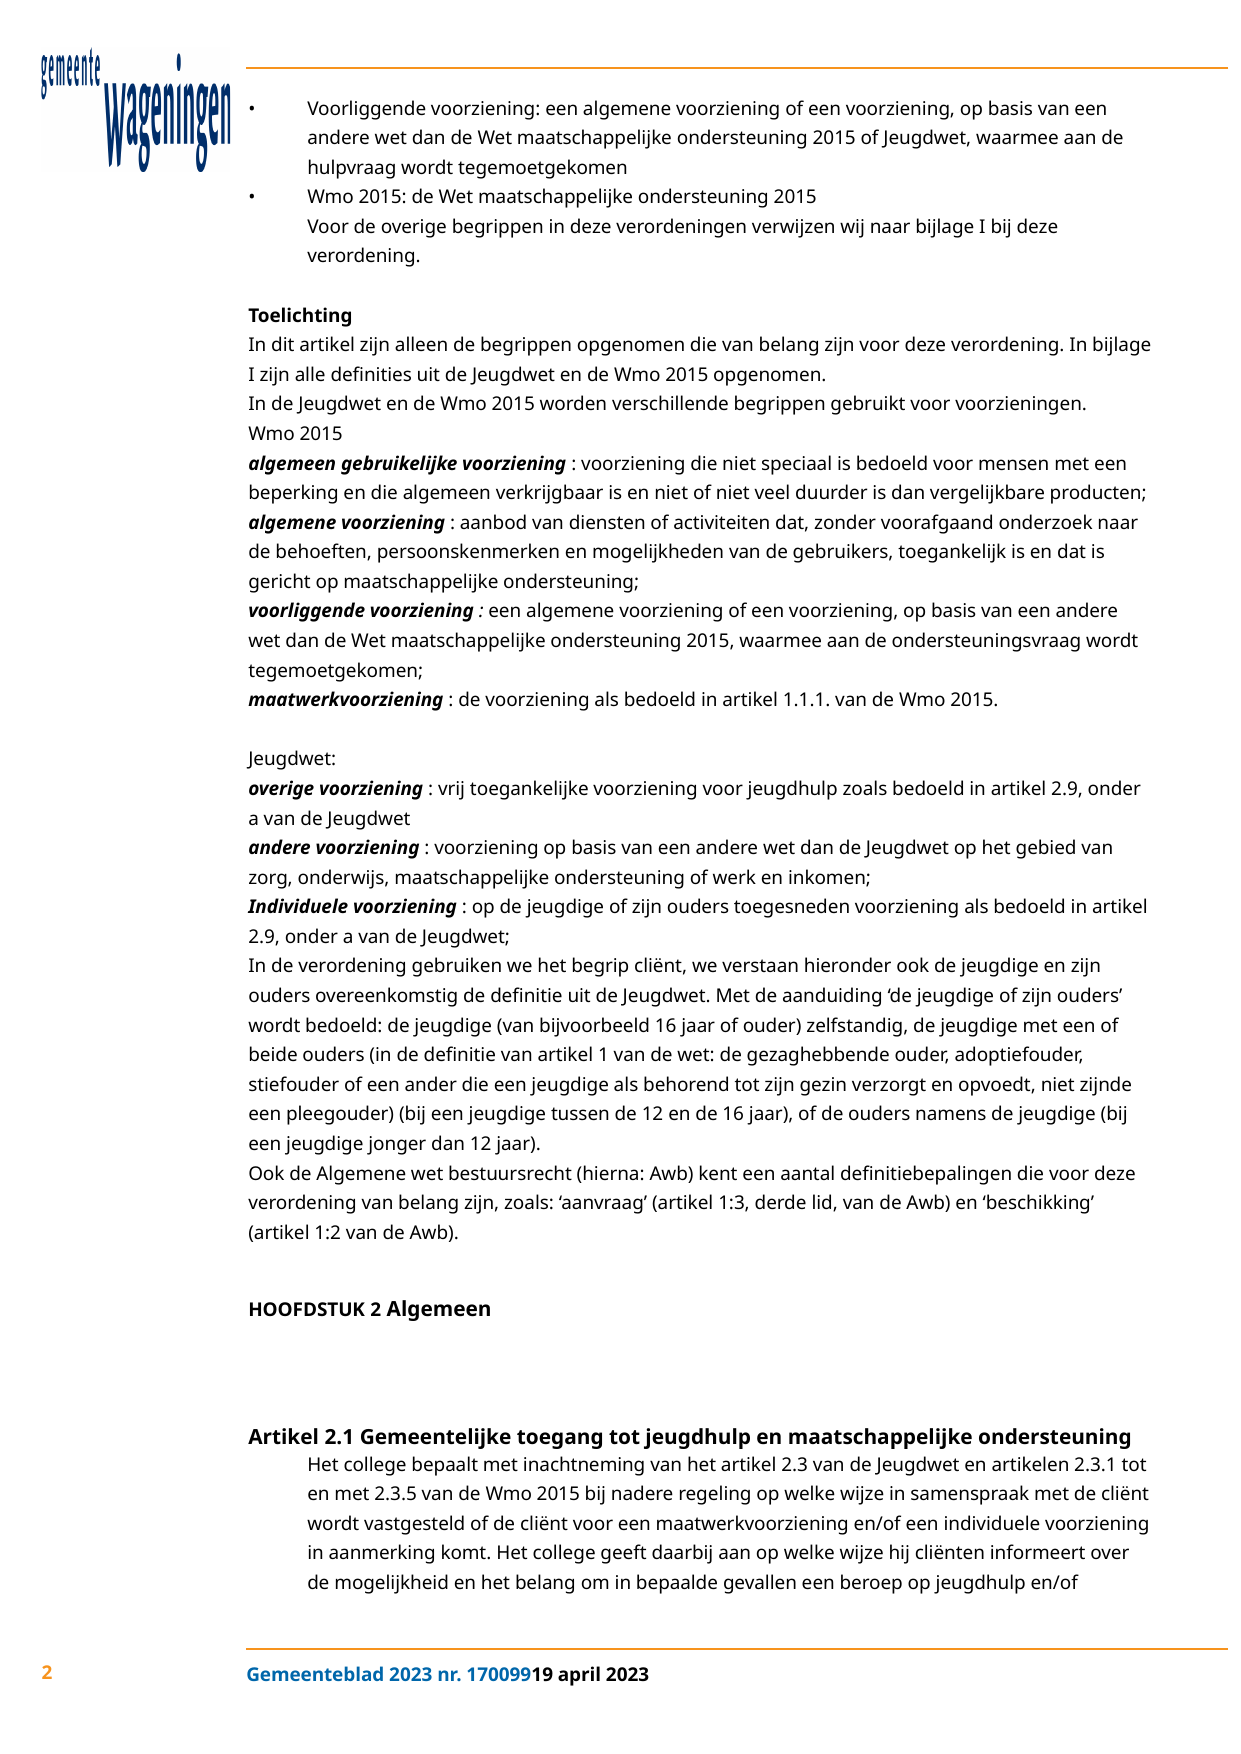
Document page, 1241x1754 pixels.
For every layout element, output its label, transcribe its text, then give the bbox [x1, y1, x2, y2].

text Individuele voorziening : op de jeugdige of zijn ouders toegesneden voorziening als bedoeld in artikel 2.9, onder a van de Jeugdwet; [248, 893, 1152, 949]
picture [41, 47, 231, 172]
text Jeugdwet: [248, 746, 1152, 771]
list Wmo 2015: de Wet maatschappelijke ondersteuning 2015 [248, 183, 1152, 209]
text maatwerkvoorziening : de voorziening als bedoeld in artikel 1.1.1. van de Wmo 2015. [248, 686, 1152, 712]
text Toelichting [248, 302, 1152, 328]
text In de Jeugdwet en de Wmo 2015 worden verschillende begrippen gebruikt voor voorzieningen. [248, 391, 1152, 416]
text In dit artikel zijn alleen de begrippen opgenomen die van belang zijn voor deze verordening. In bijlage I zijn alle definities uit de Jeugdwet en de Wmo 2015 opgenomen. [248, 331, 1152, 387]
text In de verordening gebruiken we het begrip cliënt, we verstaan hieronder ook de jeugdige en zijn ouders overeenkomstig de definitie uit de Jeugdwet. Met de aanduiding ‘de jeugdige of zijn ouders’ wordt bedoeld: de jeugdige (van bijvoorbeeld 16 jaar of ouder) zelfstandig, de jeugdige met een of beide ouders (in de definitie van artikel 1 van de wet: de gezaghebbende ouder, adoptiefouder, stiefouder of een ander die een jeugdige als behorend tot zijn gezin verzorgt en opvoedt, niet zijnde een pleegouder) (bij een jeugdige tussen de 12 en de 16 jaar), of de ouders namens de jeugdige (bij een jeugdige jonger dan 12 jaar). [248, 953, 1152, 1156]
text Artikel 2.1 Gemeentelijke toegang tot jeugdhulp en maatschappelijke ondersteuning [248, 1422, 1152, 1451]
text andere voorziening : voorziening op basis van een andere wet dan de Jeugdwet op het gebied van zorg, onderwijs, maatschappelijke ondersteuning of werk en inkomen; [248, 834, 1152, 890]
text overige voorziening : vrij toegankelijke voorziening voor jeugdhulp zoals bedoeld in artikel 2.9, onder a van de Jeugdwet [248, 775, 1152, 831]
list Voor de overige begrippen in deze verordeningen verwijzen wij naar bijlage I bij deze verordening. [248, 213, 1152, 268]
text HOOFDSTUK 2 Algemeen [248, 1294, 1152, 1323]
text Wmo 2015 [248, 420, 1152, 446]
text algemene voorziening : aanbod van diensten of activiteiten dat, zonder voorafgaand onderzoek naar de behoeften, persoonskenmerken en mogelijkheden van de gebruikers, toegankelijk is en dat is gericht op maatschappelijke ondersteuning; [248, 509, 1152, 594]
text algemeen gebruikelijke voorziening : voorziening die niet speciaal is bedoeld voor mensen met een beperking en die algemeen verkrijgbaar is en niet of niet veel duurder is dan vergelijkbare producten; [248, 450, 1152, 505]
list Voorliggende voorziening: een algemene voorziening of een voorziening, op basis van een andere wet dan de Wet maatschappelijke ondersteuning 2015 of Jeugdwet, waarmee aan de hulpvraag wordt tegemoetgekomen [248, 95, 1152, 180]
text Ook de Algemene wet bestuursrecht (hierna: Awb) kent een aantal definitiebepalingen die voor deze verordening van belang zijn, zoals: ‘aanvraag’ (artikel 1:3, derde lid, van de Awb) en ‘beschikking’ (artikel 1:2 van de Awb). [248, 1160, 1152, 1245]
list Het college bepaalt met inachtneming van het artikel 2.3 van de Jeugdwet en artikelen 2.3.1 tot en met 2.3.5 van de Wmo 2015 bij nadere regeling op welke wijze in samenspraak met de cliënt wordt vastgesteld of de cliënt voor een maatwerkvoorziening en/of een individuele voorziening in aanmerking komt. Het college geeft daarbij aan op welke wijze hij cliënten informeert over de mogelijkheid en het belang om in bepaalde gevallen een beroep op jeugdhulp en/of [248, 1451, 1152, 1595]
text voorliggende voorziening : een algemene voorziening of een voorziening, op basis van een andere wet dan de Wet maatschappelijke ondersteuning 2015, waarmee aan de ondersteuningsvraag wordt tegemoetgekomen; [248, 598, 1152, 683]
